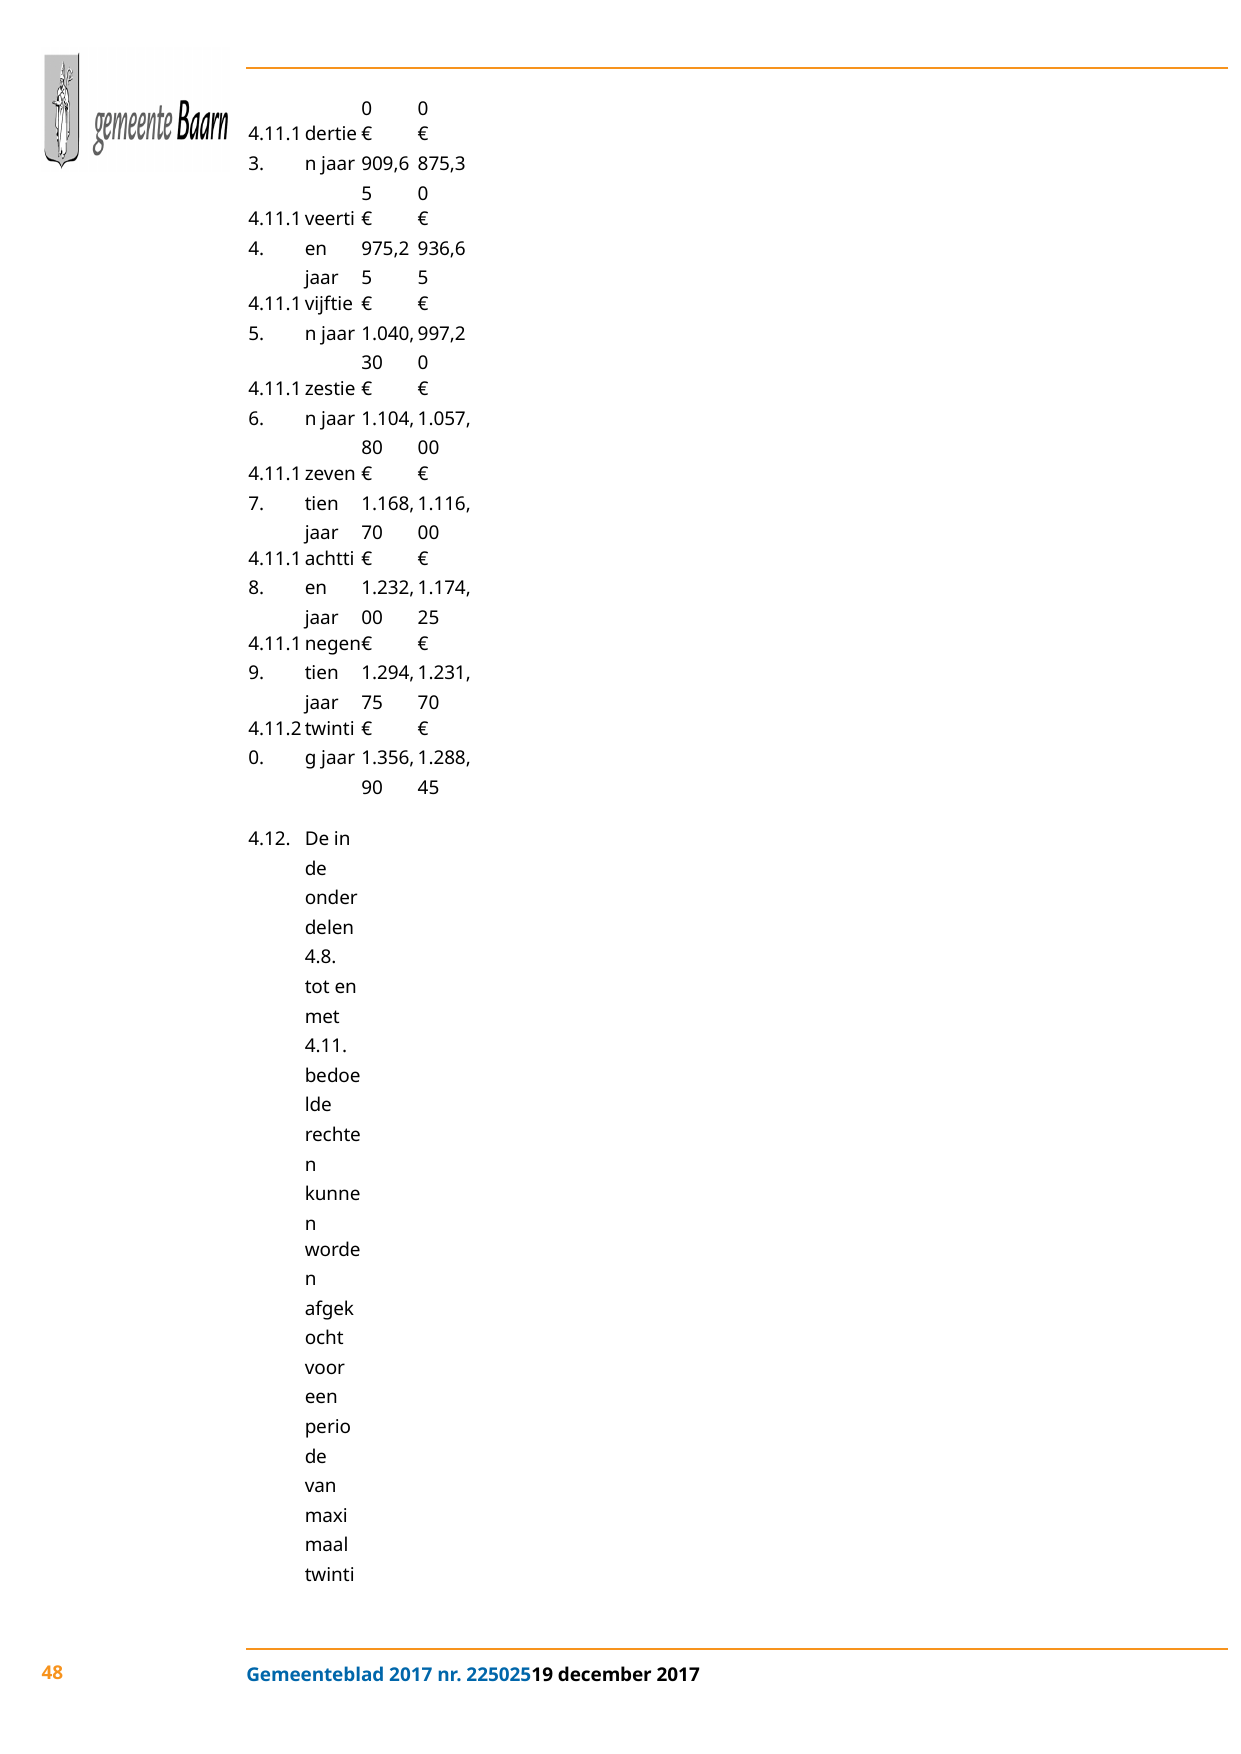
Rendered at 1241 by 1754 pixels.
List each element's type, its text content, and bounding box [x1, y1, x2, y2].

table_cell veertien jaar [305, 205, 361, 290]
table_cell [361, 825, 417, 1236]
table_cell 4.11.14. [248, 205, 304, 290]
table_cell achttien jaar [305, 545, 361, 630]
table_cell zestien jaar [305, 375, 361, 460]
table_cell zeventien jaar [305, 460, 361, 545]
table_cell € 875,30 [418, 121, 474, 205]
table_cell [361, 800, 417, 825]
table_cell [248, 1236, 304, 1587]
table_cell € 1.232,00 [361, 545, 417, 630]
table_cell [248, 95, 304, 121]
table_cell dertien jaar [305, 121, 361, 205]
table_cell 0 [418, 95, 474, 121]
table_cell € 1.294,75 [361, 630, 417, 715]
table_cell € 1.231,70 [418, 630, 474, 715]
table_cell € 936,65 [418, 205, 474, 290]
table_cell [418, 1236, 474, 1587]
table_cell 4.11.15. [248, 290, 304, 375]
table_cell € 997,20 [418, 290, 474, 375]
table_cell € 1.040,30 [361, 290, 417, 375]
table_cell 4.11.20. [248, 715, 304, 800]
table_cell worden afgekocht voor een periode van maximaal twinti [305, 1236, 361, 1587]
table_cell [418, 800, 474, 825]
table_cell negentien jaar [305, 630, 361, 715]
table_cell € 975,25 [361, 205, 417, 290]
table_cell € 1.116,00 [418, 460, 474, 545]
table_cell € 909,65 [361, 121, 417, 205]
table_cell € 1.174,25 [418, 545, 474, 630]
table_cell [361, 1236, 417, 1587]
table_cell € 1.104,80 [361, 375, 417, 460]
picture [41, 47, 231, 172]
table_cell € 1.057,00 [418, 375, 474, 460]
table_cell 4.11.18. [248, 545, 304, 630]
table_cell vijftien jaar [305, 290, 361, 375]
table_cell 0 [361, 95, 417, 121]
table_cell [305, 800, 361, 825]
table_cell € 1.168,70 [361, 460, 417, 545]
table_cell € 1.356,90 [361, 715, 417, 800]
table_cell 4.11.16. [248, 375, 304, 460]
table_cell [418, 825, 474, 1236]
table_cell [305, 95, 361, 121]
table_cell 4.12. [248, 825, 304, 1236]
table_cell € 1.288,45 [418, 715, 474, 800]
table_cell 4.11.13. [248, 121, 304, 205]
table_cell [248, 800, 304, 825]
table_cell De in de onderdelen 4.8. tot en met 4.11. bedoelde rechten kunnen [305, 825, 361, 1236]
table_cell twintig jaar [305, 715, 361, 800]
table_cell 4.11.17. [248, 460, 304, 545]
table_cell 4.11.19. [248, 630, 304, 715]
